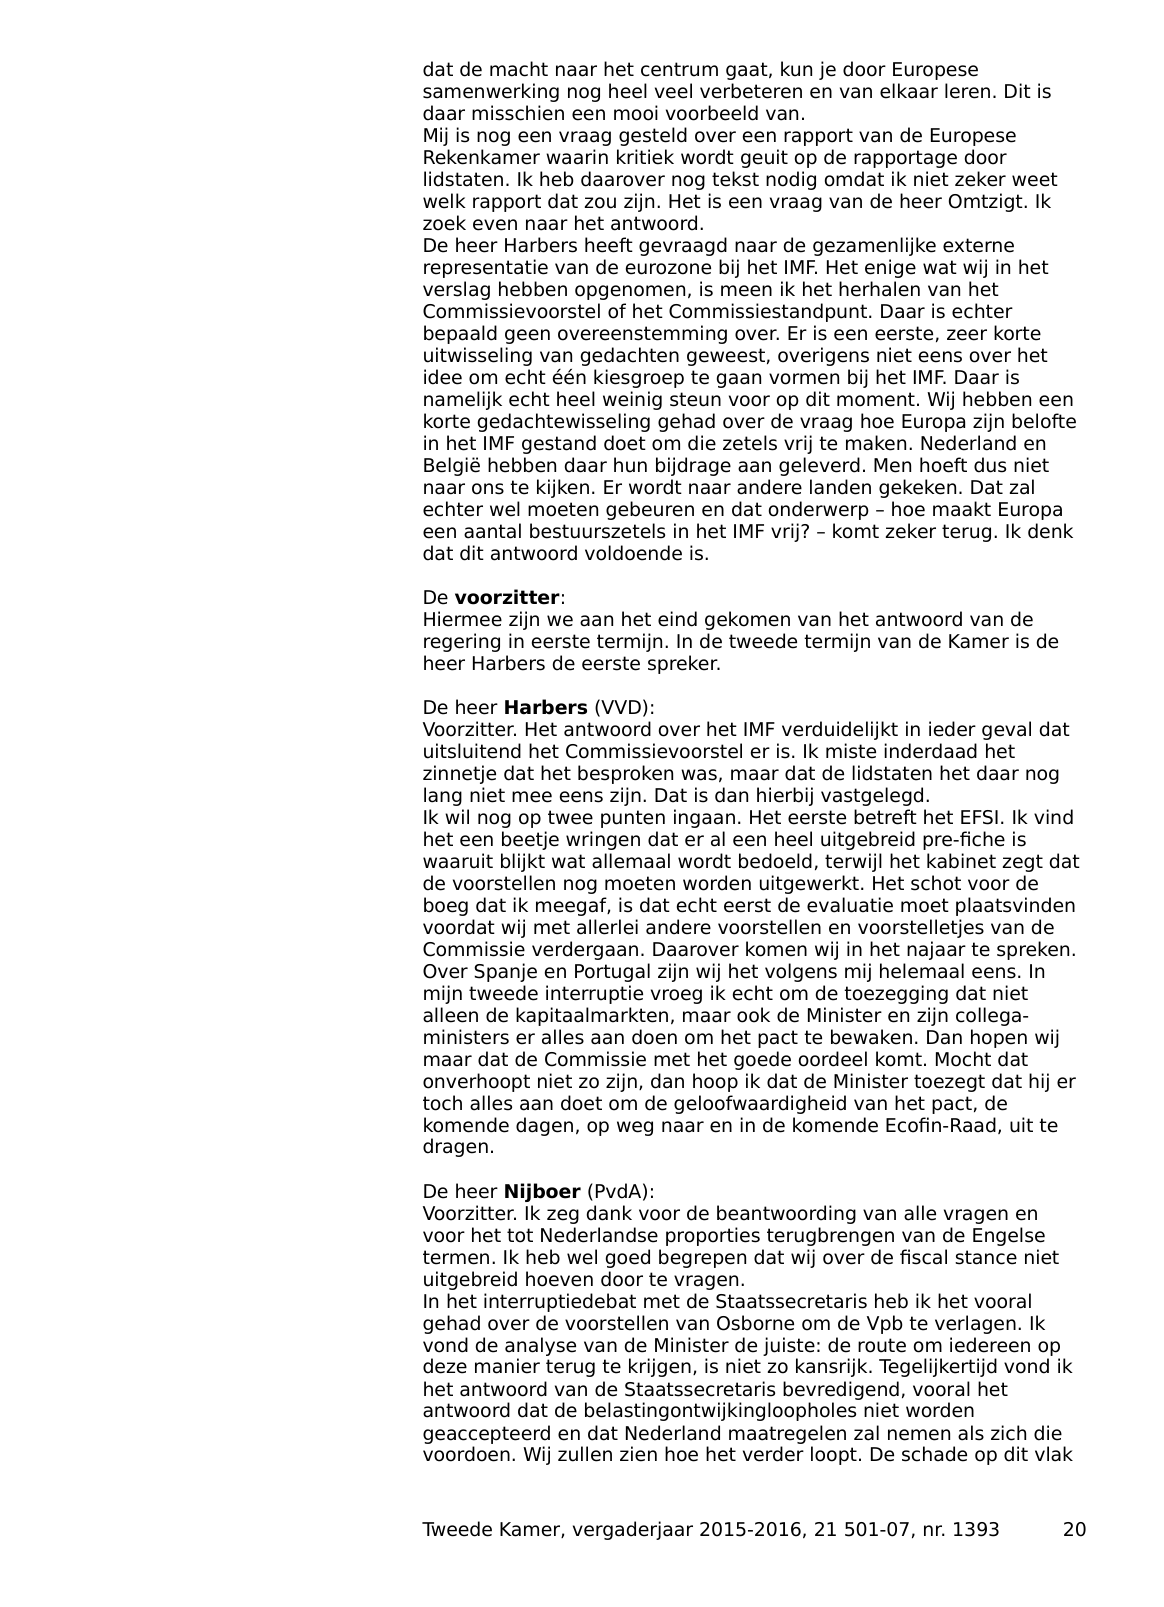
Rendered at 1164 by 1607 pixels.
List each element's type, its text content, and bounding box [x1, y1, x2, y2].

text Hiermee zijn we aan het eind gekomen van het antwoord van de regering in eerste termijn. In de tweede termijn van de Kamer is de heer Harbers de eerste spreker. [422, 609, 1087, 675]
text Over Spanje en Portugal zijn wij het volgens mij helemaal eens. In mijn tweede interruptie vroeg ik echt om de toezegging dat niet alleen de kapitaalmarkten, maar ook de Minister en zijn collega-ministers er alles aan doen om het pact te bewaken. Dan hopen wij maar dat de Commissie met het goede oordeel komt. Mocht dat onverhoopt niet zo zijn, dan hoop ik dat de Minister toezegt dat hij er toch alles aan doet om de geloofwaardigheid van het pact, de komende dagen, op weg naar en in de komende Ecofin-Raad, uit te dragen. [422, 961, 1087, 1158]
text Voorzitter. Ik zeg dank voor de beantwoording van alle vragen en voor het tot Nederlandse proporties terugbrengen van de Engelse termen. Ik heb wel goed begrepen dat wij over de fiscal stance niet uitgebreid hoeven door te vragen. [422, 1203, 1087, 1291]
text dat de macht naar het centrum gaat, kun je door Europese samenwerking nog heel veel verbeteren en van elkaar leren. Dit is daar misschien een mooi voorbeeld van. [422, 59, 1087, 125]
text De heer Harbers (VVD): [422, 697, 1087, 719]
text Voorzitter. Het antwoord over het IMF verduidelijkt in ieder geval dat uitsluitend het Commissievoorstel er is. Ik miste inderdaad het zinnetje dat het besproken was, maar dat de lidstaten het daar nog lang niet mee eens zijn. Dat is dan hierbij vastgelegd. [422, 719, 1087, 807]
text Ik wil nog op twee punten ingaan. Het eerste betreft het EFSI. Ik vind het een beetje wringen dat er al een heel uitgebreid pre-fiche is waaruit blijkt wat allemaal wordt bedoeld, terwijl het kabinet zegt dat de voorstellen nog moeten worden uitgewerkt. Het schot voor de boeg dat ik meegaf, is dat echt eerst de evaluatie moet plaatsvinden voordat wij met allerlei andere voorstellen en voorstelletjes van de Commissie verdergaan. Daarover komen wij in het najaar te spreken. [422, 807, 1087, 961]
text De voorzitter: [422, 587, 1087, 609]
text De heer Nijboer (PvdA): [422, 1181, 1087, 1203]
text De heer Harbers heeft gevraagd naar de gezamenlijke externe representatie van de eurozone bij het IMF. Het enige wat wij in het verslag hebben opgenomen, is meen ik het herhalen van het Commissievoorstel of het Commissiestandpunt. Daar is echter bepaald geen overeenstemming over. Er is een eerste, zeer korte uitwisseling van gedachten geweest, overigens niet eens over het idee om echt één kiesgroep te gaan vormen bij het IMF. Daar is namelijk echt heel weinig steun voor op dit moment. Wij hebben een korte gedachtewisseling gehad over de vraag hoe Europa zijn belofte in het IMF gestand doet om die zetels vrij te maken. Nederland en België hebben daar hun bijdrage aan geleverd. Men hoeft dus niet naar ons te kijken. Er wordt naar andere landen gekeken. Dat zal echter wel moeten gebeuren en dat onderwerp – hoe maakt Europa een aantal bestuurszetels in het IMF vrij? – komt zeker terug. Ik denk dat dit antwoord voldoende is. [422, 235, 1087, 564]
text Mij is nog een vraag gesteld over een rapport van de Europese Rekenkamer waarin kritiek wordt geuit op de rapportage door lidstaten. Ik heb daarover nog tekst nodig omdat ik niet zeker weet welk rapport dat zou zijn. Het is een vraag van de heer Omtzigt. Ik zoek even naar het antwoord. [422, 125, 1087, 235]
text In het interruptiedebat met de Staatssecretaris heb ik het vooral gehad over de voorstellen van Osborne om de Vpb te verlagen. Ik vond de analyse van de Minister de juiste: de route om iedereen op deze manier terug te krijgen, is niet zo kansrijk. Tegelijkertijd vond ik het antwoord van de Staatssecretaris bevredigend, vooral het antwoord dat de belastingontwijkingloopholes niet worden geaccepteerd en dat Nederland maatregelen zal nemen als zich die voordoen. Wij zullen zien hoe het verder loopt. De schade op dit vlak [422, 1291, 1087, 1466]
